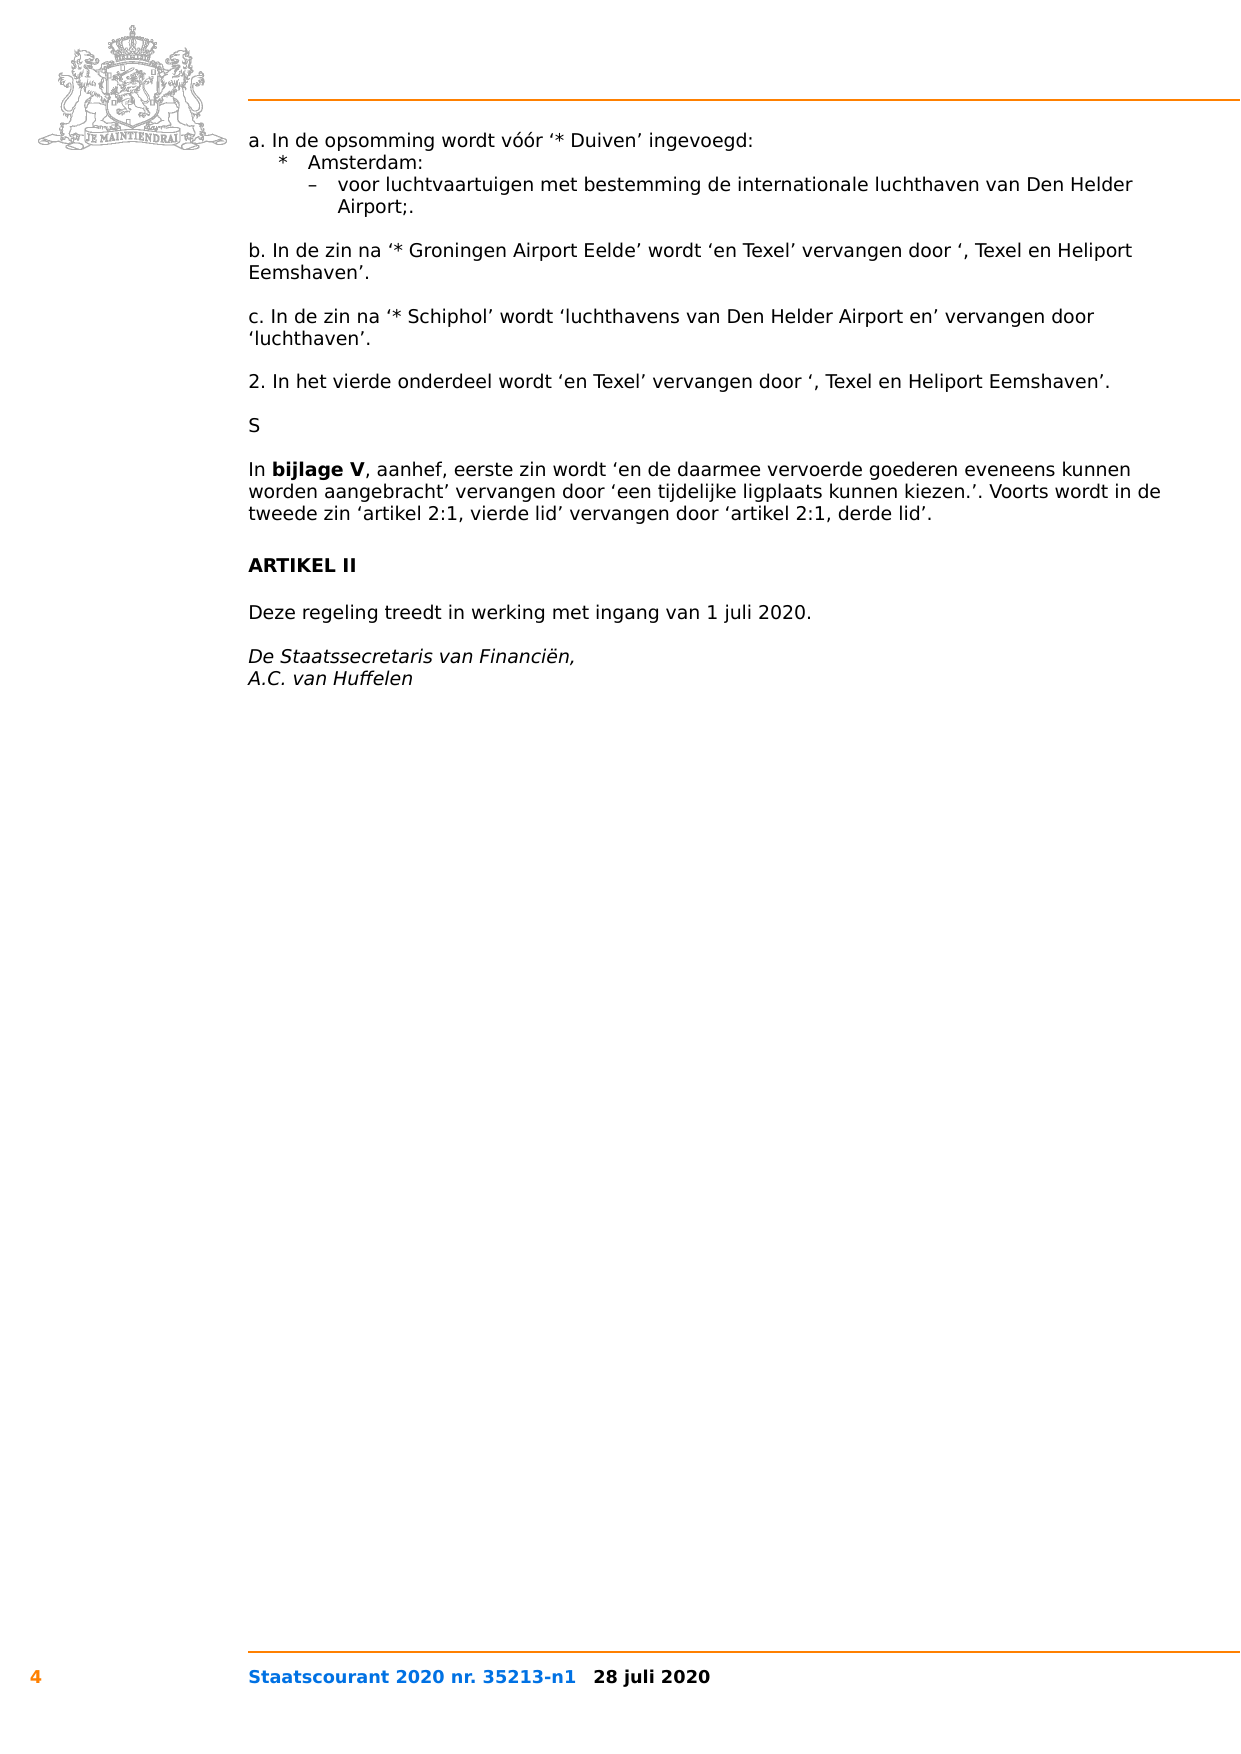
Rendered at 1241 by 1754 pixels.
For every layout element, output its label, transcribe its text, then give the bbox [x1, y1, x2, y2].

text a. In de opsomming wordt vóór ‘* Duiven’ ingevoegd: [248, 130, 1163, 152]
text De Staatssecretaris van Financiën, A.C. van Huffelen [248, 646, 1163, 690]
subtitle ARTIKEL II [248, 555, 1163, 577]
text c. In de zin na ‘* Schiphol’ wordt ‘luchthavens van Den Helder Airport en’ vervangen door ‘luchthaven’. [248, 306, 1163, 349]
text * Amsterdam: [278, 152, 1163, 174]
text Deze regeling treedt in werking met ingang van 1 juli 2020. [248, 602, 1163, 624]
text S [248, 415, 1163, 437]
text 2. In het vierde onderdeel wordt ‘en Texel’ vervangen door ‘, Texel en Heliport Eemshaven’. [248, 371, 1163, 393]
text b. In de zin na ‘* Groningen Airport Eelde’ wordt ‘en Texel’ vervangen door ‘, Texel en Heliport Eemshaven’. [248, 240, 1163, 284]
text – voor luchtvaartuigen met bestemming de internationale luchthaven van Den Helder Airport;. [308, 174, 1163, 218]
text In bijlage V, aanhef, eerste zin wordt ‘en de daarmee vervoerde goederen eveneens kunnen worden aangebracht’ vervangen door ‘een tijdelijke ligplaats kunnen kiezen.’. Voorts wordt in de tweede zin ‘artikel 2:1, vierde lid’ vervangen door ‘artikel 2:1, derde lid’. [248, 459, 1163, 525]
picture [38, 25, 227, 150]
